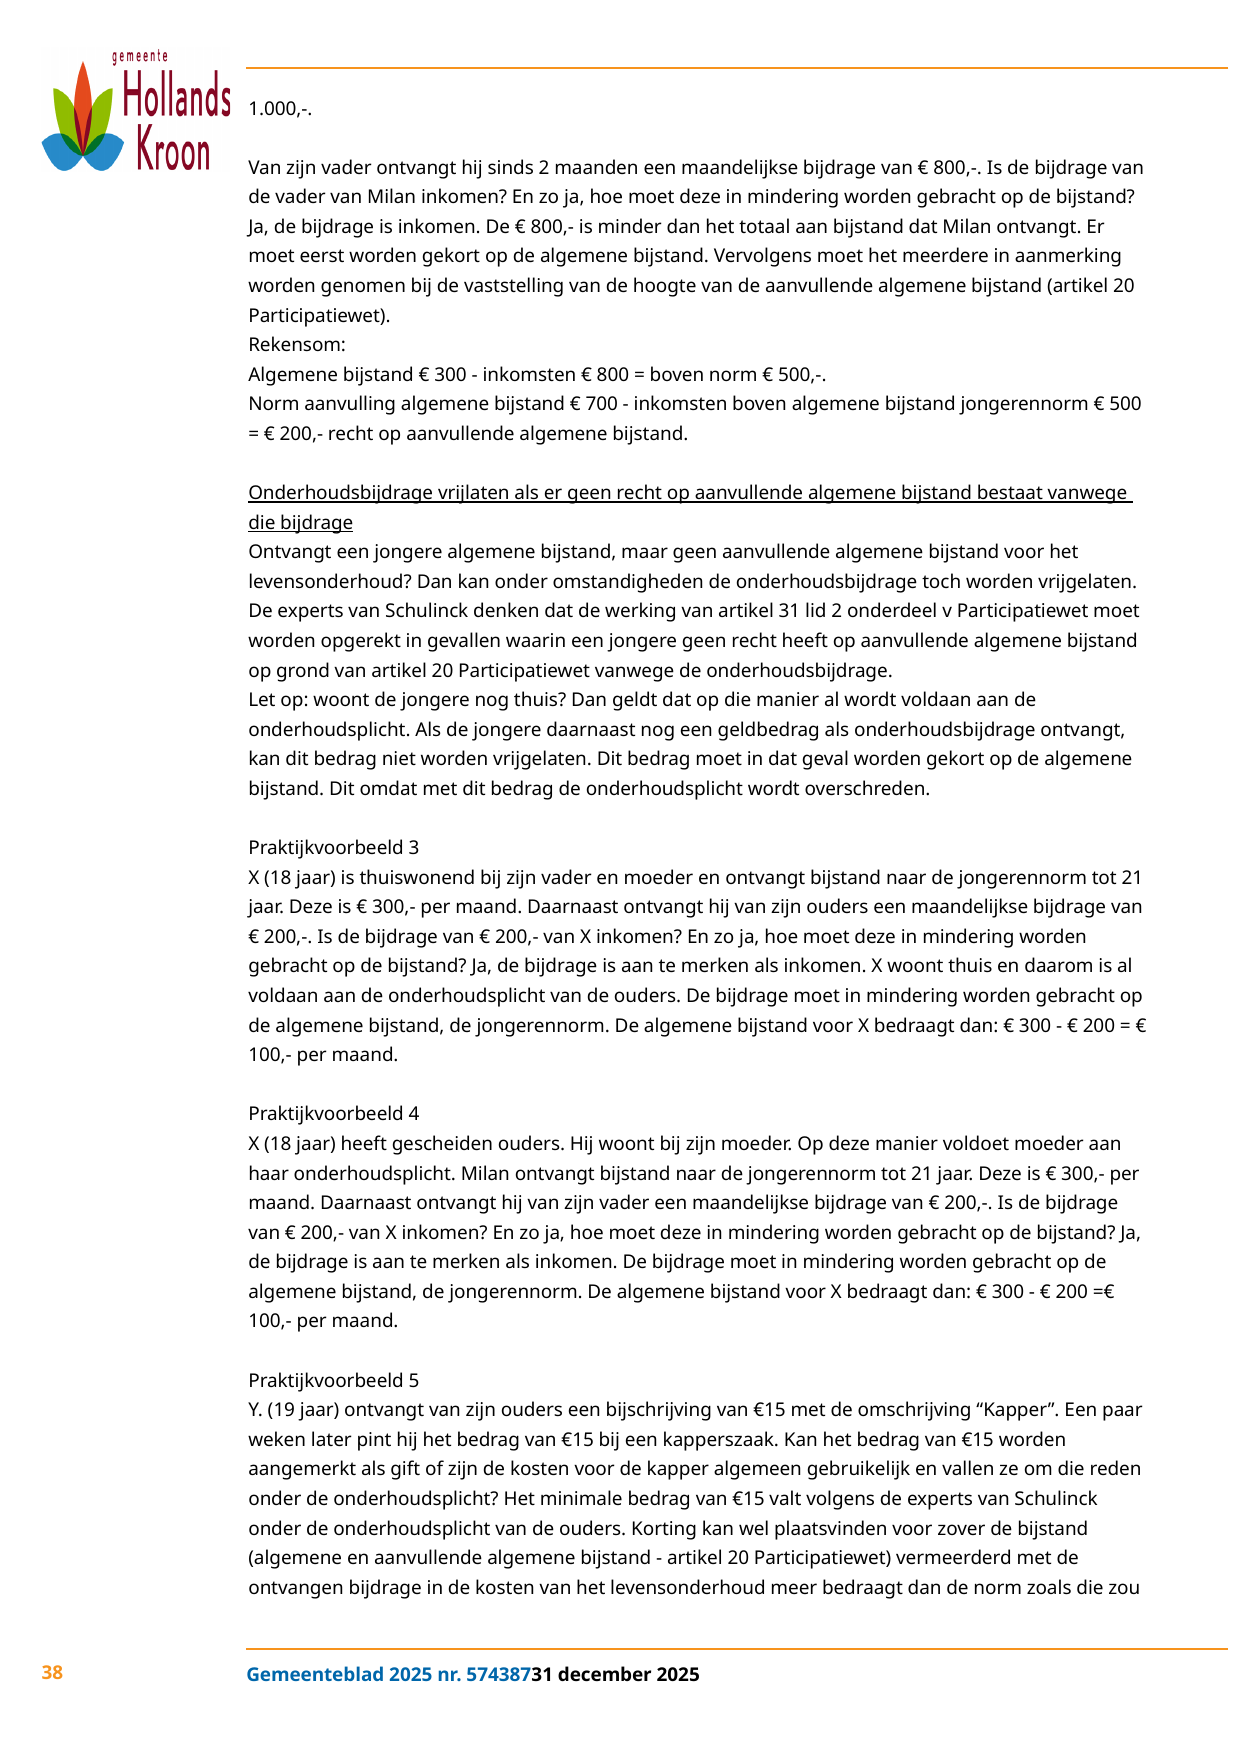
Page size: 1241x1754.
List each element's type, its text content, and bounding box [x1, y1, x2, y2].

text Ontvangt een jongere algemene bijstand, maar geen aanvullende algemene bijstand voor het levensonderhoud? Dan kan onder omstandigheden de onderhoudsbijdrage toch worden vrijgelaten. De experts van Schulinck denken dat de werking van artikel 31 lid 2 onderdeel v Participatiewet moet worden opgerekt in gevallen waarin een jongere geen recht heeft op aanvullende algemene bijstand op grond van artikel 20 Participatiewet vanwege de onderhoudsbijdrage. [248, 538, 1152, 683]
text Praktijkvoorbeeld 3 [248, 834, 1152, 860]
picture [41, 47, 231, 172]
text Praktijkvoorbeeld 5 [248, 1367, 1152, 1393]
text Let op: woont de jongere nog thuis? Dan geldt dat op die manier al wordt voldaan aan de onderhoudsplicht. Als de jongere daarnaast nog een geldbedrag als onderhoudsbijdrage ontvangt, kan dit bedrag niet worden vrijgelaten. Dit bedrag moet in dat geval worden gekort op de algemene bijstand. Dit omdat met dit bedrag de onderhoudsplicht wordt overschreden. [248, 686, 1152, 801]
text Praktijkvoorbeeld 4 [248, 1101, 1152, 1126]
text X (18 jaar) heeft gescheiden ouders. Hij woont bij zijn moeder. Op deze manier voldoet moeder aan haar onderhoudsplicht. Milan ontvangt bijstand naar de jongerennorm tot 21 jaar. Deze is € 300,- per maand. Daarnaast ontvangt hij van zijn vader een maandelijkse bijdrage van € 200,-. Is de bijdrage van € 200,- van X inkomen? En zo ja, hoe moet deze in mindering worden gebracht op de bijstand? Ja, de bijdrage is aan te merken als inkomen. De bijdrage moet in mindering worden gebracht op de algemene bijstand, de jongerennorm. De algemene bijstand voor X bedraagt dan: € 300 - € 200 =€ 100,- per maand. [248, 1130, 1152, 1333]
text Rekensom: [248, 331, 1152, 357]
text Onderhoudsbijdrage vrijlaten als er geen recht op aanvullende algemene bijstand bestaat vanwege die bijdrage [248, 479, 1152, 535]
text X (18 jaar) is thuiswonend bij zijn vader en moeder en ontvangt bijstand naar de jongerennorm tot 21 jaar. Deze is € 300,- per maand. Daarnaast ontvangt hij van zijn ouders een maandelijkse bijdrage van € 200,-. Is de bijdrage van € 200,- van X inkomen? En zo ja, hoe moet deze in mindering worden gebracht op de bijstand? Ja, de bijdrage is aan te merken als inkomen. X woont thuis en daarom is al voldaan aan de onderhoudsplicht van de ouders. De bijdrage moet in mindering worden gebracht op de algemene bijstand, de jongerennorm. De algemene bijstand voor X bedraagt dan: € 300 - € 200 = € 100,- per maand. [248, 864, 1152, 1067]
text Y. (19 jaar) ontvangt van zijn ouders een bijschrijving van €15 met de omschrijving “Kapper”. Een paar weken later pint hij het bedrag van €15 bij een kapperszaak. Kan het bedrag van €15 worden aangemerkt als gift of zijn de kosten voor de kapper algemeen gebruikelijk en vallen ze om die reden onder de onderhoudsplicht? Het minimale bedrag van €15 valt volgens de experts van Schulinck onder de onderhoudsplicht van de ouders. Korting kan wel plaatsvinden voor zover de bijstand (algemene en aanvullende algemene bijstand - artikel 20 Participatiewet) vermeerderd met de ontvangen bijdrage in de kosten van het levensonderhoud meer bedraagt dan de norm zoals die zou [248, 1396, 1152, 1600]
text 1.000,-. [248, 95, 1152, 121]
text Norm aanvulling algemene bijstand € 700 - inkomsten boven algemene bijstand jongerennorm € 500 = € 200,- recht op aanvullende algemene bijstand. [248, 391, 1152, 446]
text Algemene bijstand € 300 - inkomsten € 800 = boven norm € 500,-. [248, 361, 1152, 387]
text Van zijn vader ontvangt hij sinds 2 maanden een maandelijkse bijdrage van € 800,-. Is de bijdrage van de vader van Milan inkomen? En zo ja, hoe moet deze in mindering worden gebracht op de bijstand? Ja, de bijdrage is inkomen. De € 800,- is minder dan het totaal aan bijstand dat Milan ontvangt. Er moet eerst worden gekort op de algemene bijstand. Vervolgens moet het meerdere in aanmerking worden genomen bij de vaststelling van de hoogte van de aanvullende algemene bijstand (artikel 20 Participatiewet). [248, 154, 1152, 328]
